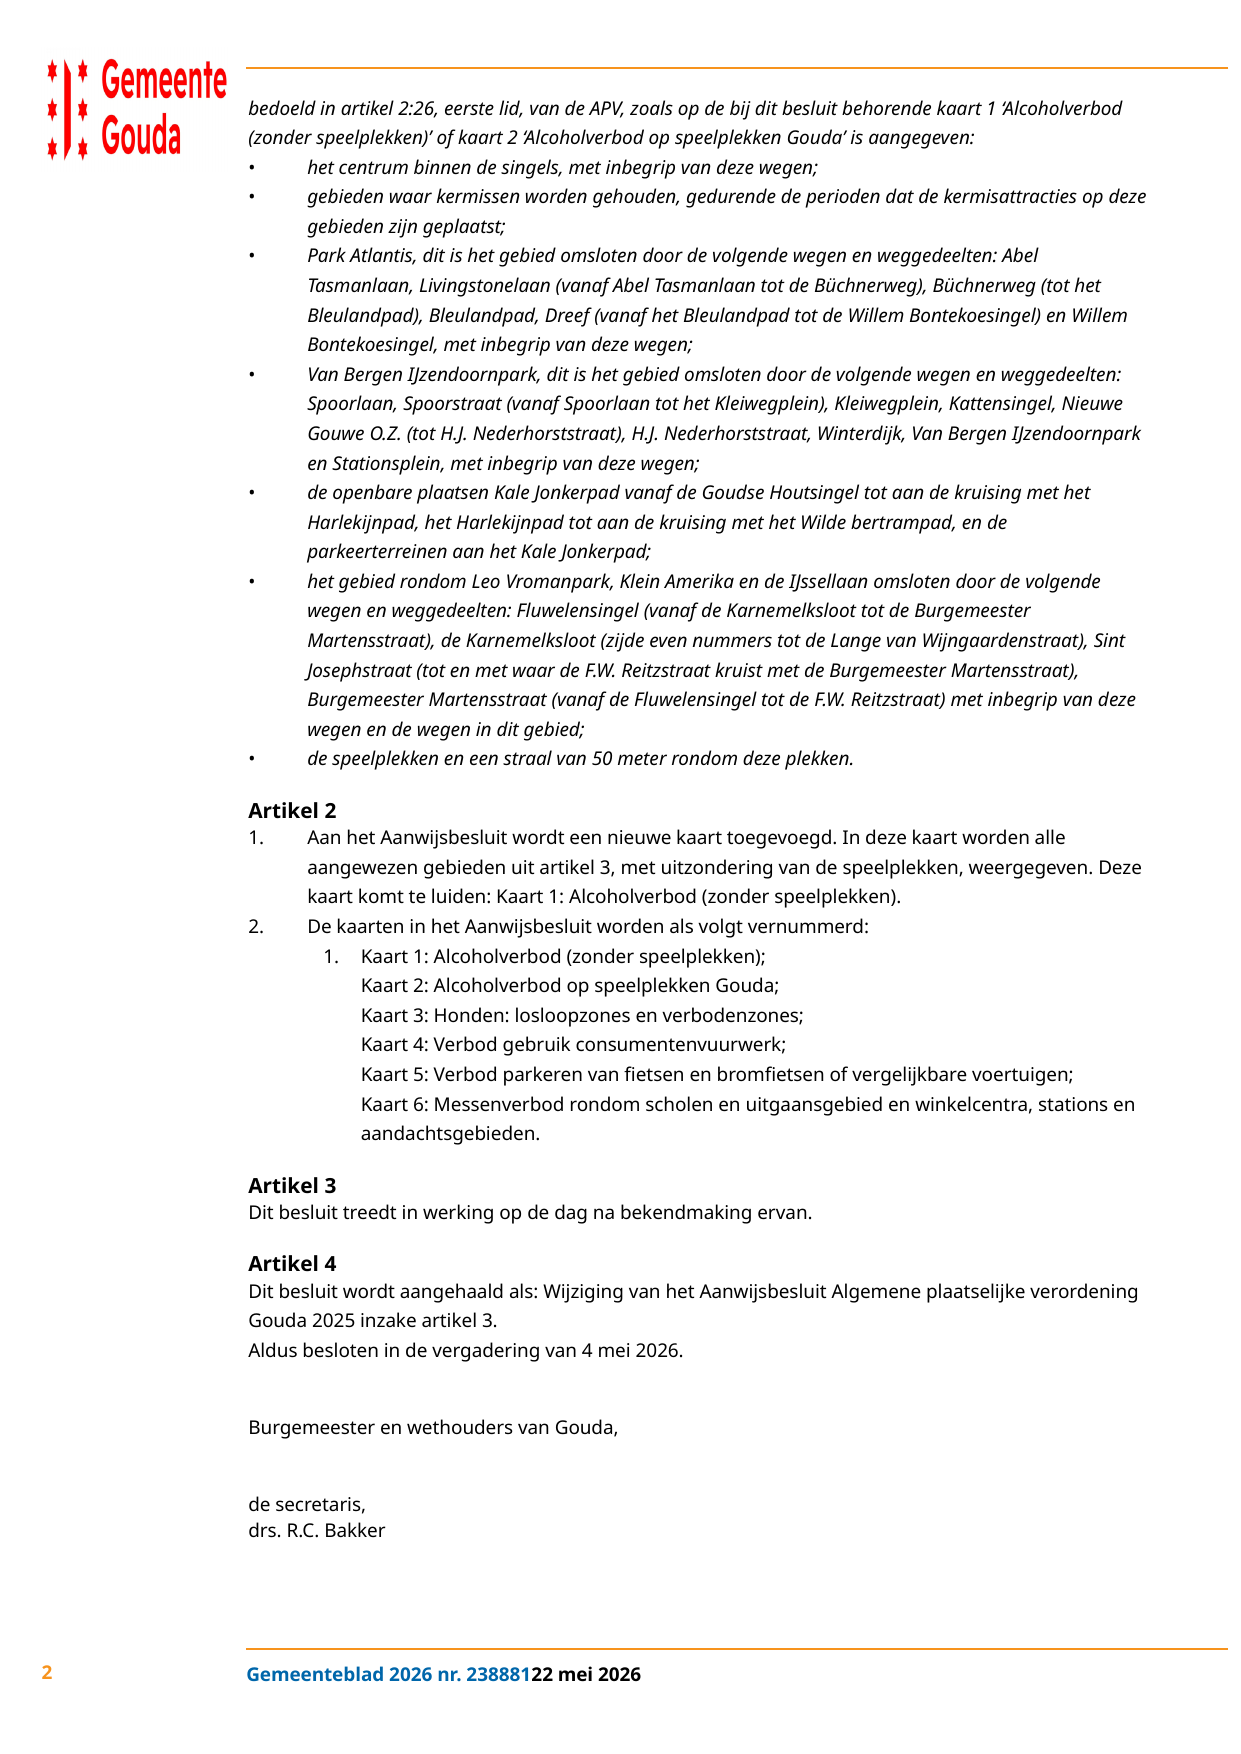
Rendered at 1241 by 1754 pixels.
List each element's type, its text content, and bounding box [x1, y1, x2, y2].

list Kaart 3: Honden: losloopzones en verbodenzones; [323, 1002, 1152, 1028]
list de speelplekken en een straal van 50 meter rondom deze plekken. [248, 746, 1152, 771]
text drs. R.C. Bakker [248, 1517, 1152, 1543]
list gebieden waar kermissen worden gehouden, gedurende de perioden dat de kermisattracties op deze gebieden zijn geplaatst; [248, 183, 1152, 239]
list de openbare plaatsen Kale Jonkerpad vanaf de Goudse Houtsingel tot aan de kruising met het Harlekijnpad, het Harlekijnpad tot aan de kruising met het Wilde bertrampad, en de parkeerterreinen aan het Kale Jonkerpad; [248, 479, 1152, 564]
text Artikel 4 [248, 1249, 1152, 1278]
list De kaarten in het Aanwijsbesluit worden als volgt vernummerd: [248, 913, 1152, 939]
list Kaart 1: Alcoholverbod (zonder speelplekken); [323, 943, 1152, 968]
list Kaart 4: Verbod gebruik consumentenvuurwerk; [323, 1032, 1152, 1057]
text Dit besluit treedt in werking op de dag na bekendmaking ervan. [248, 1199, 1152, 1225]
list Kaart 5: Verbod parkeren van fietsen en bromfietsen of vergelijkbare voertuigen; [323, 1061, 1152, 1087]
picture [41, 47, 231, 172]
list Kaart 6: Messenverbod rondom scholen en uitgaansgebied en winkelcentra, stations en aandachtsgebieden. [323, 1091, 1152, 1146]
text bedoeld in artikel 2:26, eerste lid, van de APV, zoals op de bij dit besluit behorende kaart 1 ‘Alcoholverbod (zonder speelplekken)’ of kaart 2 ‘Alcoholverbod op speelplekken Gouda’ is aangegeven: [248, 95, 1152, 150]
list Park Atlantis, dit is het gebied omsloten door de volgende wegen en weggedeelten: Abel Tasmanlaan, Livingstonelaan (vanaf Abel Tasmanlaan tot de Büchnerweg), Büchnerweg (tot het Bleulandpad), Bleulandpad, Dreef (vanaf het Bleulandpad tot de Willem Bontekoesingel) en Willem Bontekoesingel, met inbegrip van deze wegen; [248, 243, 1152, 357]
text Artikel 2 [248, 796, 1152, 824]
list het gebied rondom Leo Vromanpark, Klein Amerika en de IJssellaan omsloten door de volgende wegen en weggedeelten: Fluwelensingel (vanaf de Karnemelksloot tot de Burgemeester Martensstraat), de Karnemelksloot (zijde even nummers tot de Lange van Wijngaardenstraat), Sint Josephstraat (tot en met waar de F.W. Reitzstraat kruist met de Burgemeester Martensstraat), Burgemeester Martensstraat (vanaf de Fluwelensingel tot de F.W. Reitzstraat) met inbegrip van deze wegen en de wegen in dit gebied; [248, 568, 1152, 742]
text Dit besluit wordt aangehaald als: Wijziging van het Aanwijsbesluit Algemene plaatselijke verordening Gouda 2025 inzake artikel 3. [248, 1278, 1152, 1333]
list Aan het Aanwijsbesluit wordt een nieuwe kaart toegevoegd. In deze kaart worden alle aangewezen gebieden uit artikel 3, met uitzondering van de speelplekken, weergegeven. Deze kaart komt te luiden: Kaart 1: Alcoholverbod (zonder speelplekken). [248, 824, 1152, 909]
text Artikel 3 [248, 1171, 1152, 1199]
text Aldus besloten in de vergadering van 4 mei 2026. [248, 1337, 1152, 1363]
list Van Bergen IJzendoornpark, dit is het gebied omsloten door de volgende wegen en weggedeelten: Spoorlaan, Spoorstraat (vanaf Spoorlaan tot het Kleiwegplein), Kleiwegplein, Kattensingel, Nieuwe Gouwe O.Z. (tot H.J. Nederhorststraat), H.J. Nederhorststraat, Winterdijk, Van Bergen IJzendoornpark en Stationsplein, met inbegrip van deze wegen; [248, 361, 1152, 476]
list het centrum binnen de singels, met inbegrip van deze wegen; [248, 154, 1152, 180]
list Kaart 2: Alcoholverbod op speelplekken Gouda; [323, 972, 1152, 998]
text Burgemeester en wethouders van Gouda, [248, 1414, 1152, 1440]
text de secretaris, [248, 1492, 1152, 1517]
